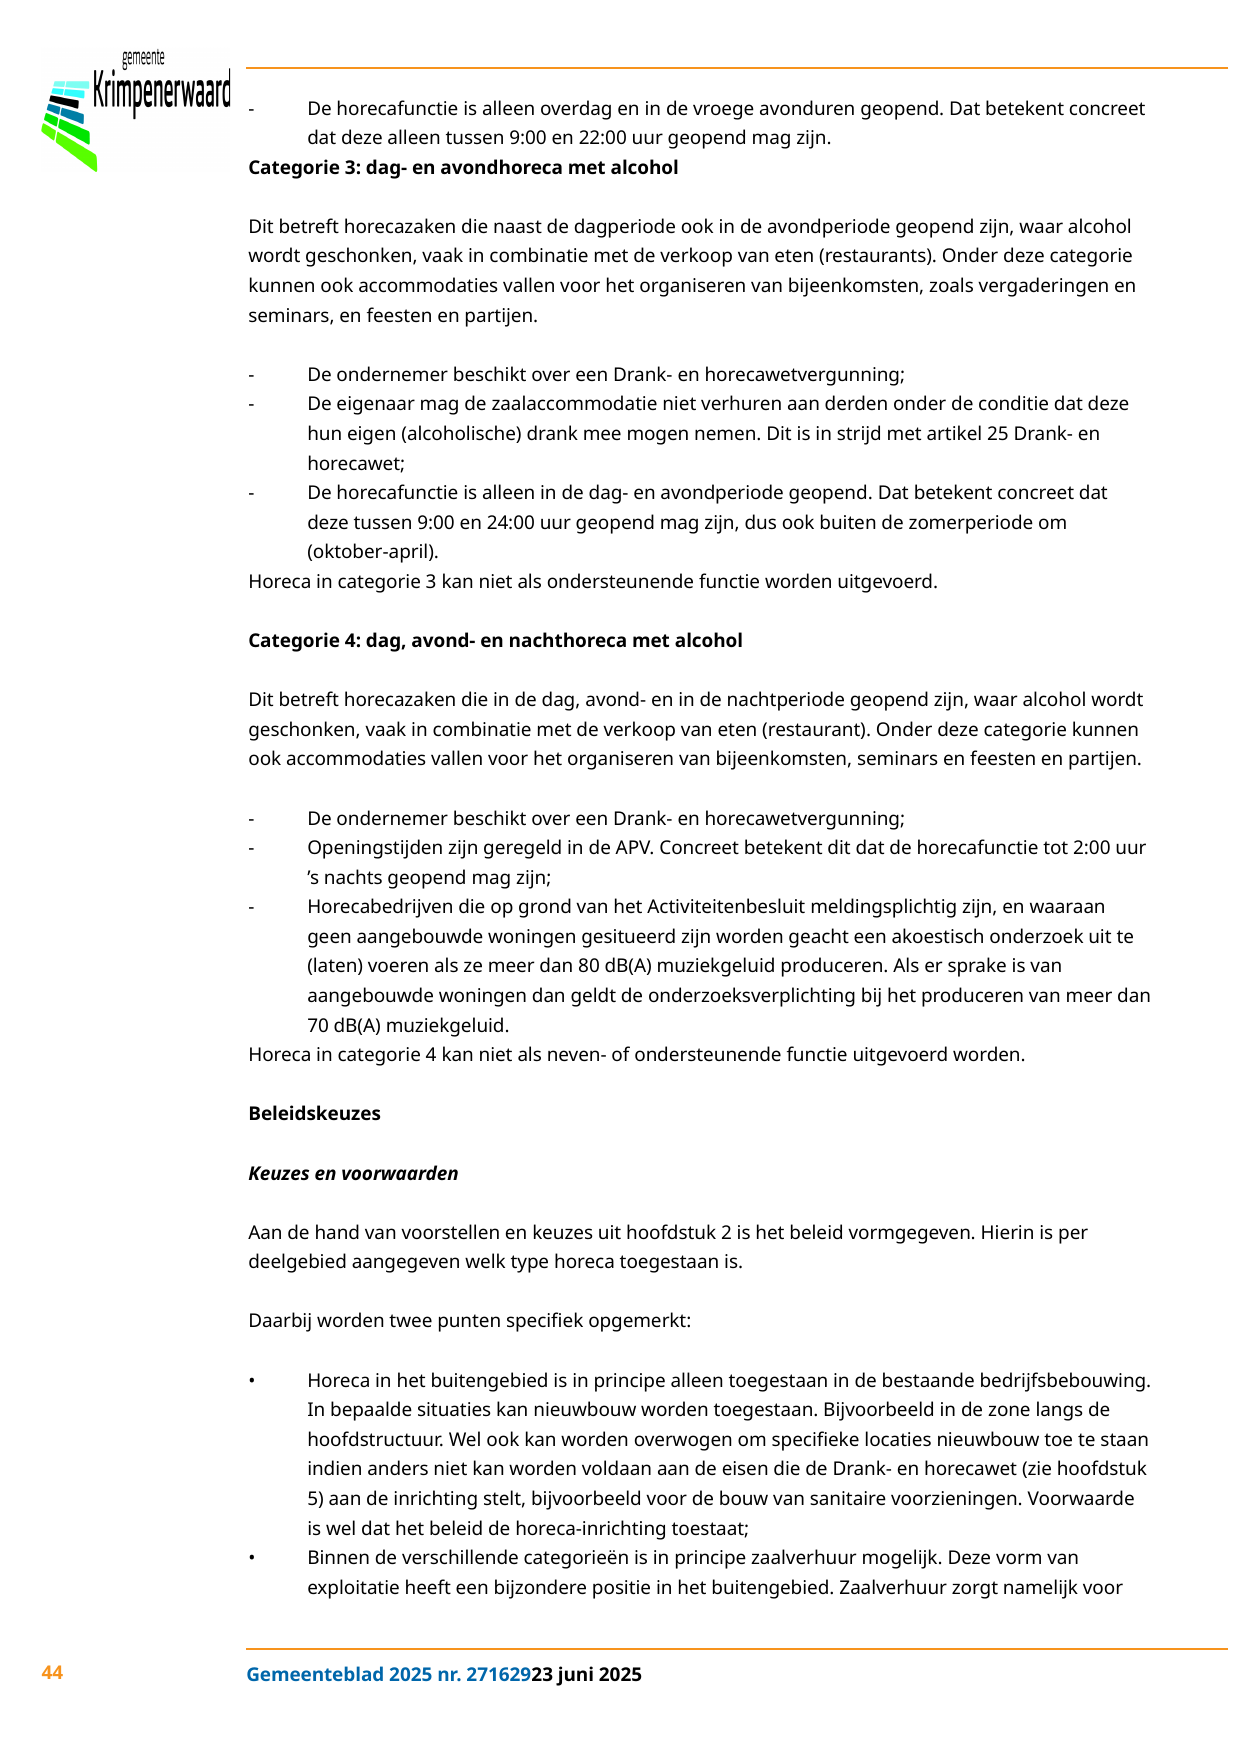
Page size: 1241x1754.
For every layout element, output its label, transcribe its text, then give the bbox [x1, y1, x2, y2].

text Daarbij worden twee punten specifiek opgemerkt: [248, 1308, 1152, 1333]
text Beleidskeuzes [248, 1101, 1152, 1126]
list Horeca in het buitengebied is in principe alleen toegestaan in de bestaande bedrijfsbebouwing. In bepaalde situaties kan nieuwbouw worden toegestaan. Bijvoorbeeld in de zone langs de hoofdstructuur. Wel ook kan worden overwogen om specifieke locaties nieuwbouw toe te staan indien anders niet kan worden voldaan aan de eisen die de Drank- en horecawet (zie hoofdstuk 5) aan de inrichting stelt, bijvoorbeeld voor de bouw van sanitaire voorzieningen. Voorwaarde is wel dat het beleid de horeca-inrichting toestaat; [248, 1367, 1152, 1541]
text Dit betreft horecazaken die in de dag, avond- en in de nachtperiode geopend zijn, waar alcohol wordt geschonken, vaak in combinatie met de verkoop van eten (restaurant). Onder deze categorie kunnen ook accommodaties vallen voor het organiseren van bijeenkomsten, seminars en feesten en partijen. [248, 686, 1152, 771]
text Keuzes en voorwaarden [248, 1160, 1152, 1186]
text Horeca in categorie 4 kan niet als neven- of ondersteunende functie uitgevoerd worden. [248, 1041, 1152, 1067]
list De ondernemer beschikt over een Drank- en horecawetvergunning; [248, 361, 1152, 387]
list De eigenaar mag de zaalaccommodatie niet verhuren aan derden onder de conditie dat deze hun eigen (alcoholische) drank mee mogen nemen. Dit is in strijd met artikel 25 Drank- en horecawet; [248, 391, 1152, 476]
text Categorie 3: dag- en avondhoreca met alcohol [248, 154, 1152, 180]
list Horecabedrijven die op grond van het Activiteitenbesluit meldingsplichtig zijn, en waaraan geen aangebouwde woningen gesitueerd zijn worden geacht een akoestisch onderzoek uit te (laten) voeren als ze meer dan 80 dB(A) muziekgeluid produceren. Als er sprake is van aangebouwde woningen dan geldt de onderzoeksverplichting bij het produceren van meer dan 70 dB(A) muziekgeluid. [248, 893, 1152, 1038]
text Categorie 4: dag, avond- en nachthoreca met alcohol [248, 627, 1152, 653]
list Binnen de verschillende categorieën is in principe zaalverhuur mogelijk. Deze vorm van exploitatie heeft een bijzondere positie in het buitengebied. Zaalverhuur zorgt namelijk voor [248, 1544, 1152, 1600]
list De horecafunctie is alleen overdag en in de vroege avonduren geopend. Dat betekent concreet dat deze alleen tussen 9:00 en 22:00 uur geopend mag zijn. [248, 95, 1152, 150]
list De ondernemer beschikt over een Drank- en horecawetvergunning; [248, 805, 1152, 831]
text Aan de hand van voorstellen en keuzes uit hoofdstuk 2 is het beleid vormgegeven. Hierin is per deelgebied aangegeven welk type horeca toegestaan is. [248, 1219, 1152, 1274]
list De horecafunctie is alleen in de dag- en avondperiode geopend. Dat betekent concreet dat deze tussen 9:00 en 24:00 uur geopend mag zijn, dus ook buiten de zomerperiode om (oktober-april). [248, 479, 1152, 564]
text Horeca in categorie 3 kan niet als ondersteunende functie worden uitgevoerd. [248, 568, 1152, 594]
text Dit betreft horecazaken die naast de dagperiode ook in de avondperiode geopend zijn, waar alcohol wordt geschonken, vaak in combinatie met de verkoop van eten (restaurants). Onder deze categorie kunnen ook accommodaties vallen voor het organiseren van bijeenkomsten, zoals vergaderingen en seminars, en feesten en partijen. [248, 213, 1152, 328]
list Openingstijden zijn geregeld in de APV. Concreet betekent dit dat de horecafunctie tot 2:00 uur ’s nachts geopend mag zijn; [248, 834, 1152, 890]
picture [41, 47, 231, 172]
